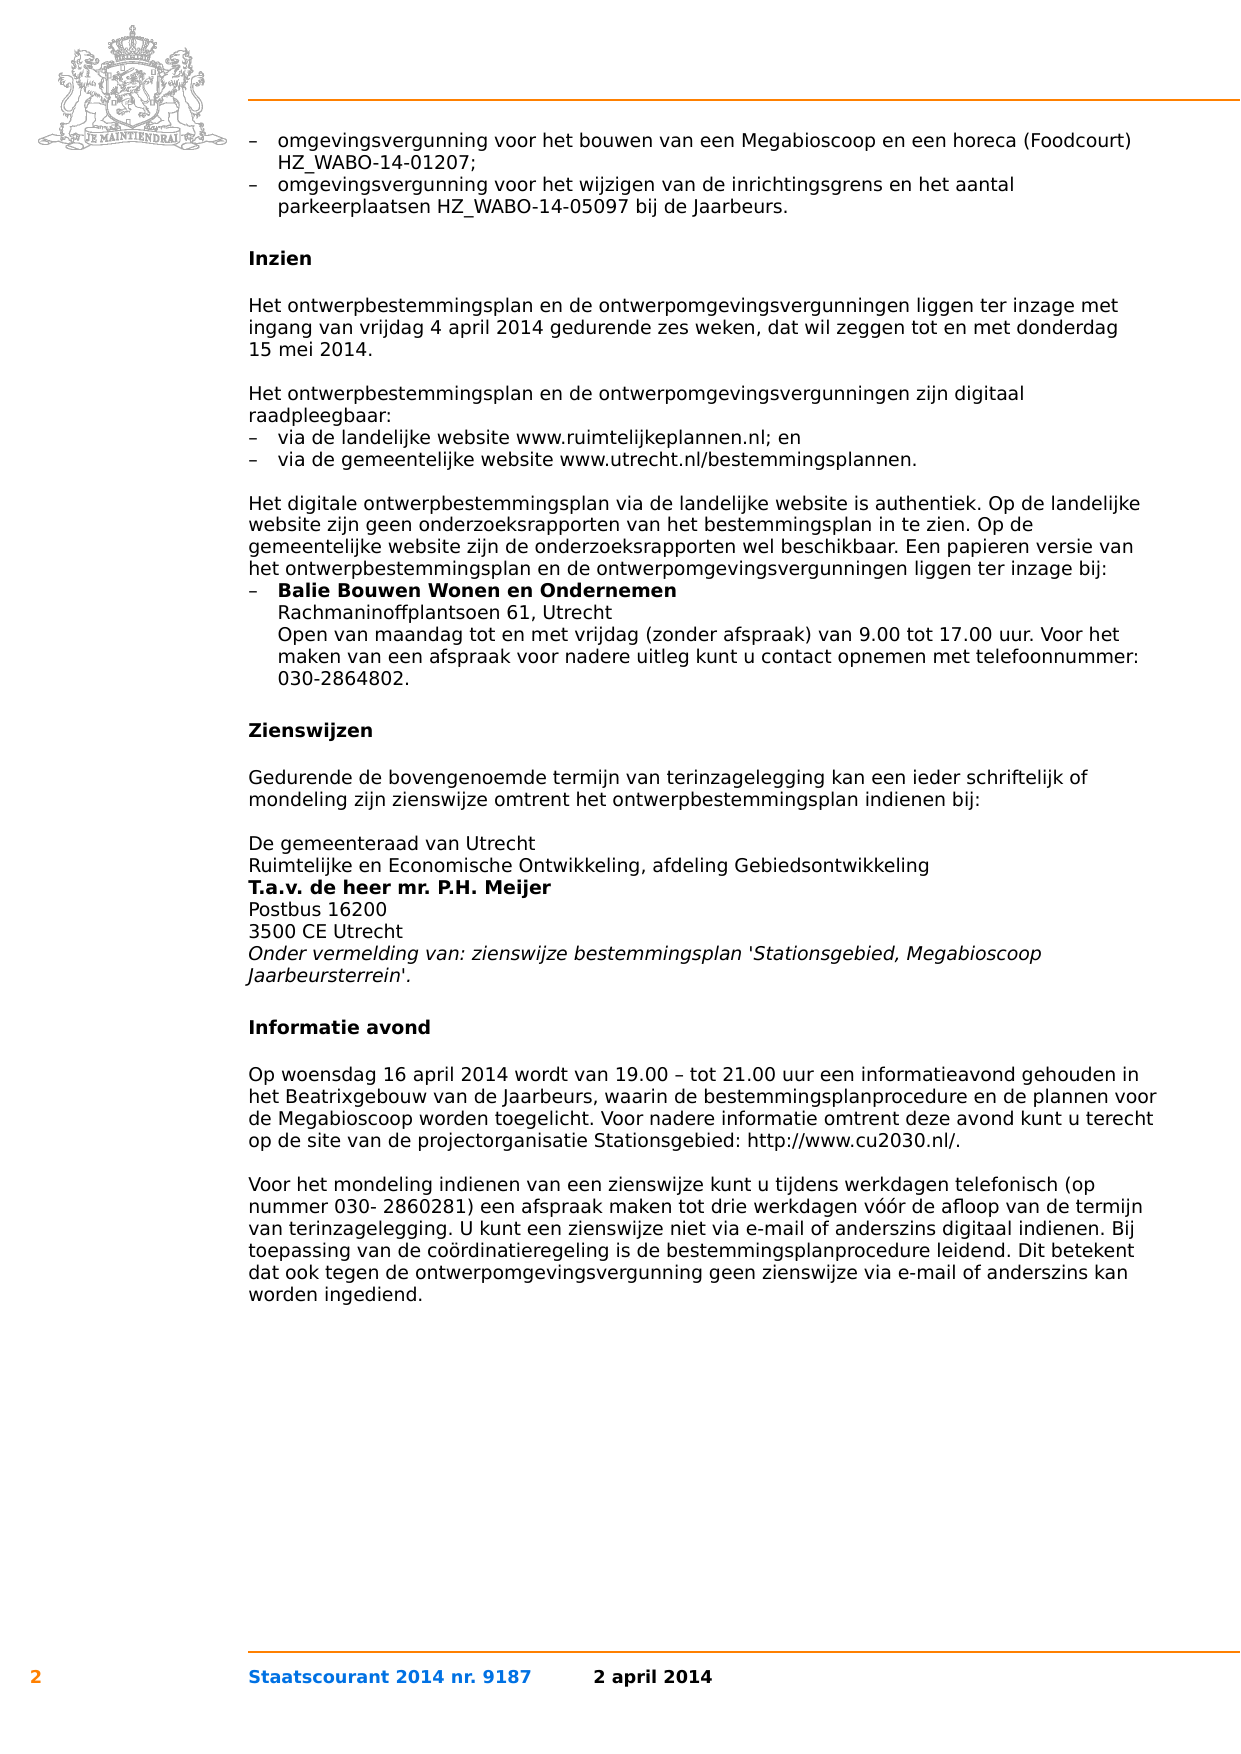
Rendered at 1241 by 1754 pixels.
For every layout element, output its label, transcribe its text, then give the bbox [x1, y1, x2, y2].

subtitle Zienswijzen [248, 720, 1163, 742]
text Het ontwerpbestemmingsplan en de ontwerpomgevingsvergunningen zijn digitaal raadpleegbaar: [248, 383, 1163, 427]
text Open van maandag tot en met vrijdag (zonder afspraak) van 9.00 tot 17.00 uur. Voor het maken van een afspraak voor nadere uitleg kunt u contact opnemen met telefoonnummer: 030-2864802. [277, 624, 1163, 690]
subtitle Inzien [248, 248, 1163, 270]
text – omgevingsvergunning voor het bouwen van een Megabioscoop en een horeca (Foodcourt) HZ_WABO-14-01207; [248, 130, 1163, 174]
text Op woensdag 16 april 2014 wordt van 19.00 – tot 21.00 uur een informatieavond gehouden in het Beatrixgebouw van de Jaarbeurs, waarin de bestemmingsplanprocedure en de plannen voor de Megabioscoop worden toegelicht. Voor nadere informatie omtrent deze avond kunt u terecht op de site van de projectorganisatie Stationsgebied: http://www.cu2030.nl/. [248, 1064, 1163, 1152]
text Rachmaninoffplantsoen 61, Utrecht [277, 602, 1163, 624]
text 3500 CE Utrecht [248, 921, 1163, 943]
text – Balie Bouwen Wonen en Ondernemen [248, 580, 1163, 602]
text Gedurende de bovengenoemde termijn van terinzagelegging kan een ieder schriftelijk of mondeling zijn zienswijze omtrent het ontwerpbestemmingsplan indienen bij: [248, 767, 1163, 811]
text Postbus 16200 [248, 899, 1163, 921]
text De gemeenteraad van Utrecht [248, 833, 1163, 855]
text Ruimtelijke en Economische Ontwikkeling, afdeling Gebiedsontwikkeling [248, 855, 1163, 877]
text Voor het mondeling indienen van een zienswijze kunt u tijdens werkdagen telefonisch (op nummer 030- 2860281) een afspraak maken tot drie werkdagen vóór de afloop van de termijn van terinzagelegging. U kunt een zienswijze niet via e-mail of anderszins digitaal indienen. Bij toepassing van de coördinatieregeling is de bestemmingsplanprocedure leidend. Dit betekent dat ook tegen de ontwerpomgevingsvergunning geen zienswijze via e-mail of anderszins kan worden ingediend. [248, 1174, 1163, 1306]
text – via de gemeentelijke website www.utrecht.nl/bestemmingsplannen. [248, 448, 1163, 471]
text – omgevingsvergunning voor het wijzigen van de inrichtingsgrens en het aantal parkeerplaatsen HZ_WABO-14-05097 bij de Jaarbeurs. [248, 174, 1163, 218]
picture [38, 25, 227, 150]
subtitle Informatie avond [248, 1017, 1163, 1039]
text Het digitale ontwerpbestemmingsplan via de landelijke website is authentiek. Op de landelijke website zijn geen onderzoeksrapporten van het bestemmingsplan in te zien. Op de gemeentelijke website zijn de onderzoeksrapporten wel beschikbaar. Een papieren versie van het ontwerpbestemmingsplan en de ontwerpomgevingsvergunningen liggen ter inzage bij: [248, 492, 1163, 580]
text Het ontwerpbestemmingsplan en de ontwerpomgevingsvergunningen liggen ter inzage met ingang van vrijdag 4 april 2014 gedurende zes weken, dat wil zeggen tot en met donderdag 15 mei 2014. [248, 295, 1163, 361]
text T.a.v. de heer mr. P.H. Meijer [248, 877, 1163, 899]
text – via de landelijke website www.ruimtelijkeplannen.nl; en [248, 427, 1163, 448]
text Onder vermelding van: zienswijze bestemmingsplan 'Stationsgebied, Megabioscoop Jaarbeursterrein'. [248, 943, 1163, 987]
